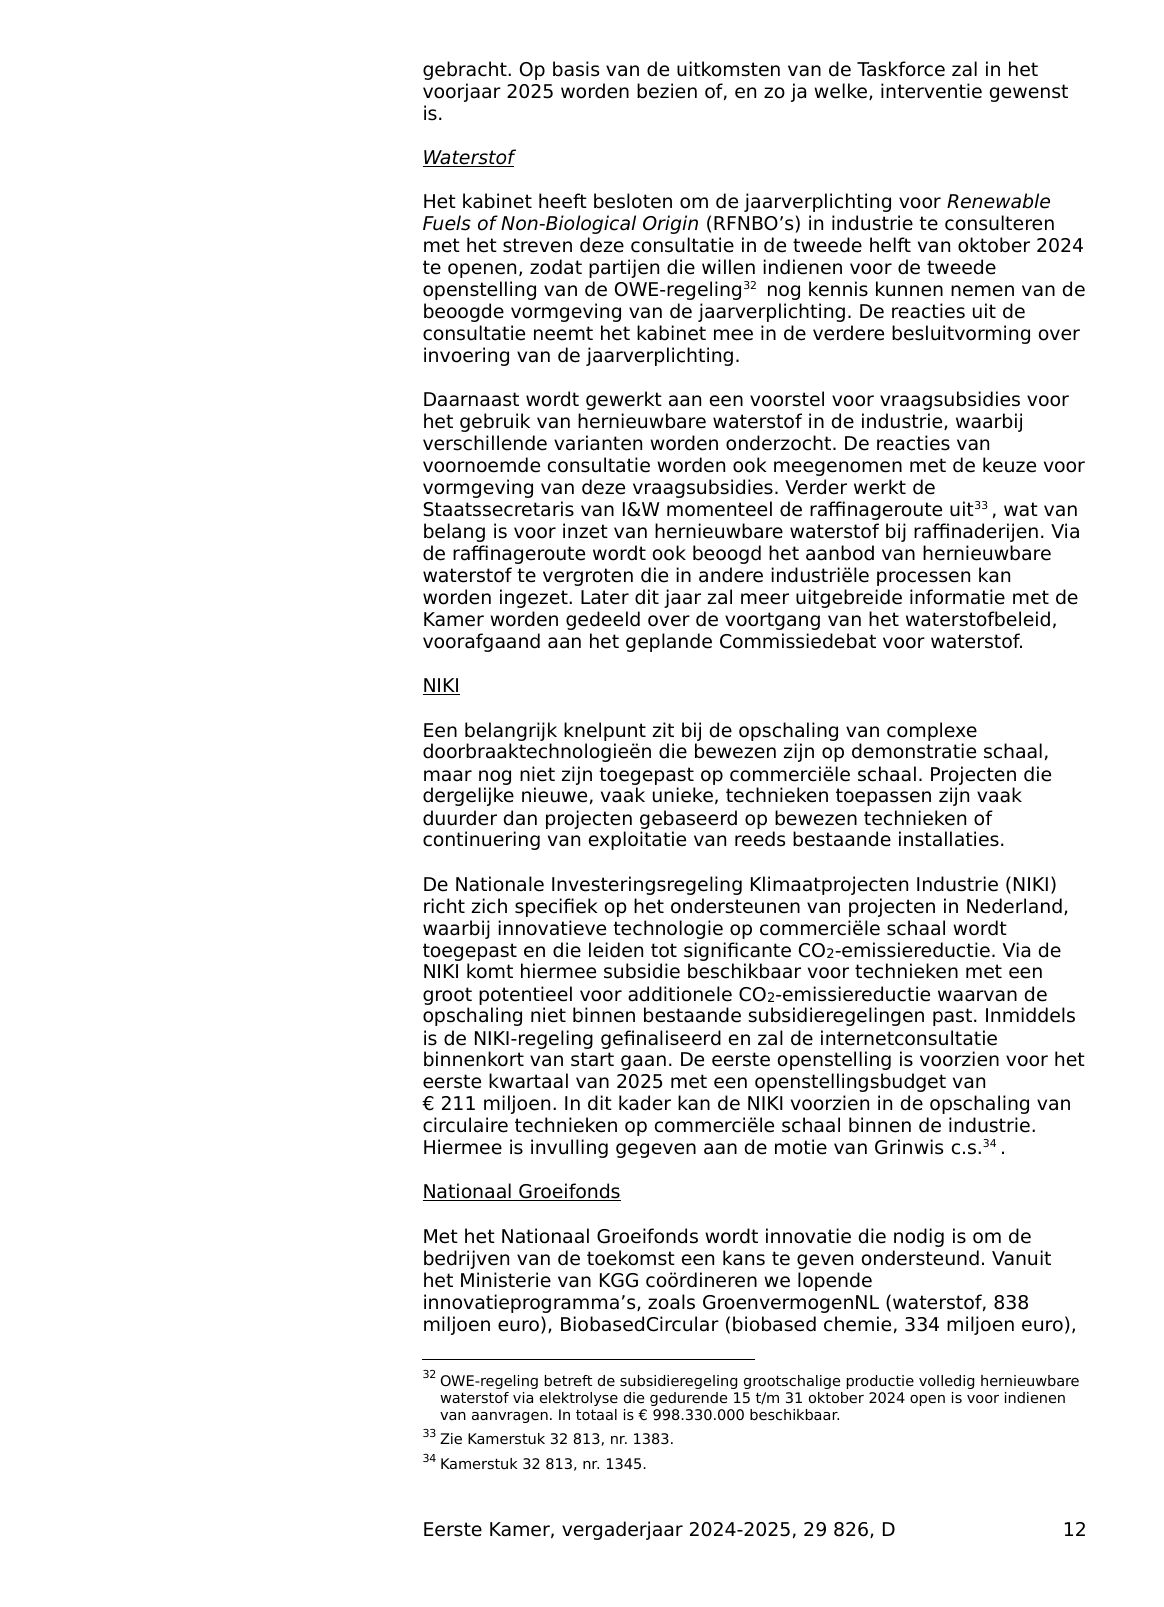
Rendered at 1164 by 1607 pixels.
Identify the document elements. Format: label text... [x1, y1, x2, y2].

text OWE-regeling betreft de subsidieregeling grootschalige productie volledig hernieuwbare waterstof via elektrolyse die gedurende 15 t/m 31 oktober 2024 open is voor indienen van aanvragen. In totaal is € 998.330.000 beschikbaar. [422, 1368, 1087, 1424]
text Zie Kamerstuk 32 813, nr. 1383. [422, 1427, 1087, 1449]
subtitle NIKI [422, 675, 1087, 697]
text gebracht. Op basis van de uitkomsten van de Taskforce zal in het voorjaar 2025 worden bezien of, en zo ja welke, interventie gewenst is. [422, 59, 1087, 125]
text Een belangrijk knelpunt zit bij de opschaling van complexe doorbraaktechnologieën die bewezen zijn op demonstratie schaal, maar nog niet zijn toegepast op commerciële schaal. Projecten die dergelijke nieuwe, vaak unieke, technieken toepassen zijn vaak duurder dan projecten gebaseerd op bewezen technieken of continuering van exploitatie van reeds bestaande installaties. [422, 719, 1087, 851]
text Het kabinet heeft besloten om de jaarverplichting voor Renewable Fuels of Non-Biological Origin (RFNBO’s) in industrie te consulteren met het streven deze consultatie in de tweede helft van oktober 2024 te openen, zodat partijen die willen indienen voor de tweede openstelling van de OWE-regeling nog kennis kunnen nemen van de beoogde vormgeving van de jaarverplichting. De reacties uit de consultatie neemt het kabinet mee in de verdere besluitvorming over invoering van de jaarverplichting. [422, 191, 1087, 367]
subtitle Nationaal Groeifonds [422, 1181, 1087, 1203]
subtitle Waterstof [422, 147, 1087, 169]
text Daarnaast wordt gewerkt aan een voorstel voor vraagsubsidies voor het gebruik van hernieuwbare waterstof in de industrie, waarbij verschillende varianten worden onderzocht. De reacties van voornoemde consultatie worden ook meegenomen met de keuze voor vormgeving van deze vraagsubsidies. Verder werkt de Staatssecretaris van I&W momenteel de raffinageroute uit, wat van belang is voor inzet van hernieuwbare waterstof bij raffinaderijen. Via de raffinageroute wordt ook beoogd het aanbod van hernieuwbare waterstof te vergroten die in andere industriële processen kan worden ingezet. Later dit jaar zal meer uitgebreide informatie met de Kamer worden gedeeld over de voortgang van het waterstofbeleid, voorafgaand aan het geplande Commissiedebat voor waterstof. [422, 389, 1087, 653]
text Kamerstuk 32 813, nr. 1345. [422, 1452, 1087, 1474]
text Met het Nationaal Groeifonds wordt innovatie die nodig is om de bedrijven van de toekomst een kans te geven ondersteund. Vanuit het Ministerie van KGG coördineren we lopende innovatieprogramma’s, zoals GroenvermogenNL (waterstof, 838 miljoen euro), BiobasedCircular (biobased chemie, 334 miljoen euro), [422, 1226, 1087, 1336]
text De Nationale Investeringsregeling Klimaatprojecten Industrie (NIKI) richt zich specifiek op het ondersteunen van projecten in Nederland, waarbij innovatieve technologie op commerciële schaal wordt toegepast en die leiden tot significante CO2-emissiereductie. Via de NIKI komt hiermee subsidie beschikbaar voor technieken met een groot potentieel voor additionele CO2-emissiereductie waarvan de opschaling niet binnen bestaande subsidieregelingen past. Inmiddels is de NIKI-regeling gefinaliseerd en zal de internetconsultatie binnenkort van start gaan. De eerste openstelling is voorzien voor het eerste kwartaal van 2025 met een openstellingsbudget van € 211 miljoen. In dit kader kan de NIKI voorzien in de opschaling van circulaire technieken op commerciële schaal binnen de industrie. Hiermee is invulling gegeven aan de motie van Grinwis c.s.. [422, 873, 1087, 1159]
